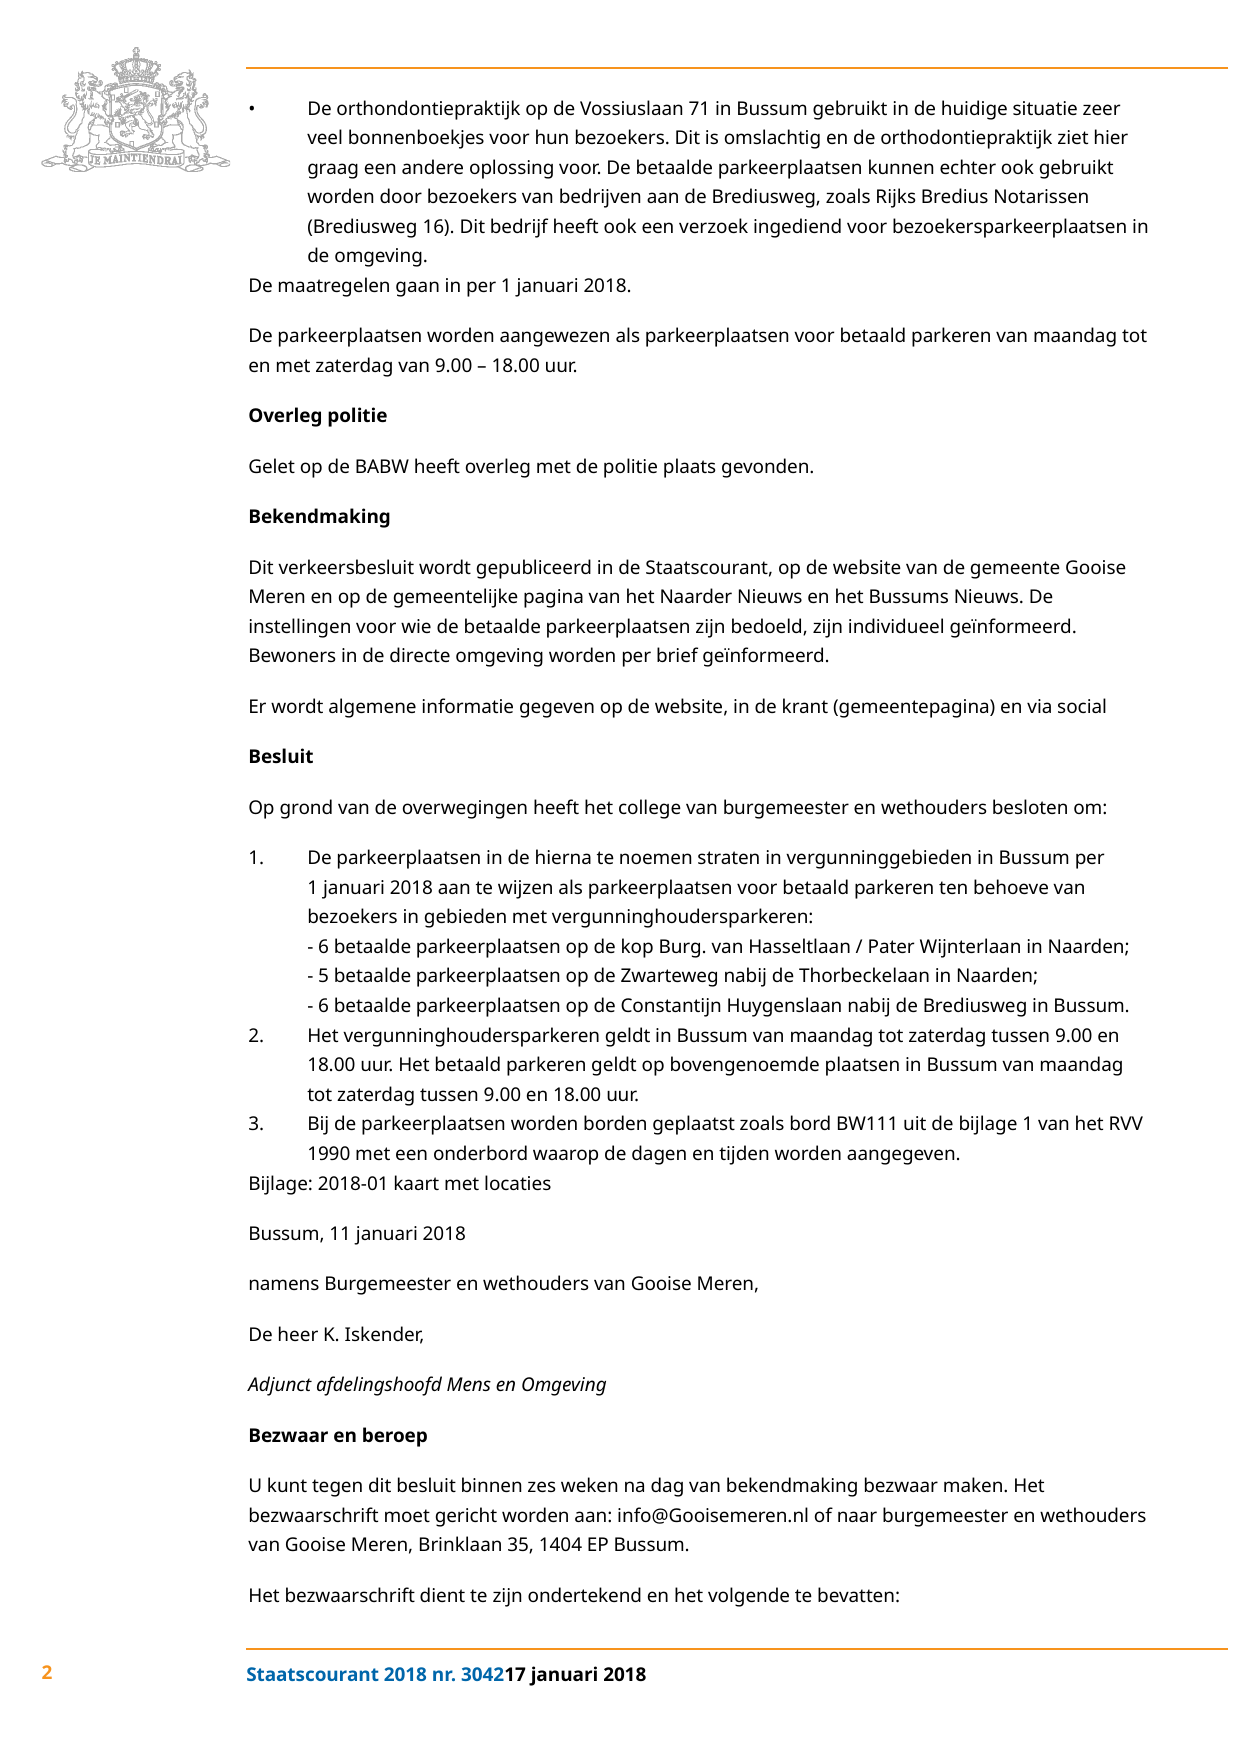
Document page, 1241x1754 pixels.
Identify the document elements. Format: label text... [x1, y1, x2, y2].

text Besluit [248, 743, 1152, 769]
text De heer K. Iskender, [248, 1321, 1152, 1347]
list De orthondontiepraktijk op de Vossiuslaan 71 in Bussum gebruikt in de huidige situatie zeer veel bonnenboekjes voor hun bezoekers. Dit is omslachtig en de orthodontiepraktijk ziet hier graag een andere oplossing voor. De betaalde parkeerplaatsen kunnen echter ook gebruikt worden door bezoekers van bedrijven aan de Brediusweg, zoals Rijks Bredius Notarissen (Brediusweg 16). Dit bedrijf heeft ook een verzoek ingediend voor bezoekersparkeerplaatsen in de omgeving. [248, 95, 1152, 268]
text Adjunct afdelingshoofd Mens en Omgeving [248, 1371, 1152, 1397]
text Bussum, 11 januari 2018 [248, 1220, 1152, 1246]
list - 6 betaalde parkeerplaatsen op de Constantijn Huygenslaan nabij de Brediusweg in Bussum. [248, 992, 1152, 1018]
list De parkeerplaatsen in de hierna te noemen straten in vergunninggebieden in Bussum per 1 januari 2018 aan te wijzen als parkeerplaatsen voor betaald parkeren ten behoeve van bezoekers in gebieden met vergunninghoudersparkeren: [248, 844, 1152, 929]
text De maatregelen gaan in per 1 januari 2018. [248, 272, 1152, 298]
text Bezwaar en beroep [248, 1422, 1152, 1448]
text Dit verkeersbesluit wordt gepubliceerd in de Staatscourant, op de website van de gemeente Gooise Meren en op de gemeentelijke pagina van het Naarder Nieuws en het Bussums Nieuws. De instellingen voor wie de betaalde parkeerplaatsen zijn bedoeld, zijn individueel geïnformeerd. Bewoners in de directe omgeving worden per brief geïnformeerd. [248, 554, 1152, 668]
text Op grond van de overwegingen heeft het college van burgemeester en wethouders besloten om: [248, 794, 1152, 820]
text Er wordt algemene informatie gegeven op de website, in de krant (gemeentepagina) en via social [248, 693, 1152, 719]
text De parkeerplaatsen worden aangewezen als parkeerplaatsen voor betaald parkeren van maandag tot en met zaterdag van 9.00 – 18.00 uur. [248, 323, 1152, 378]
list - 5 betaalde parkeerplaatsen op de Zwarteweg nabij de Thorbeckelaan in Naarden; [248, 963, 1152, 988]
text Overleg politie [248, 403, 1152, 428]
text Bekendmaking [248, 503, 1152, 529]
text namens Burgemeester en wethouders van Gooise Meren, [248, 1271, 1152, 1296]
text U kunt tegen dit besluit binnen zes weken na dag van bekendmaking bezwaar maken. Het bezwaarschrift moet gericht worden aan: info@Gooisemeren.nl of naar burgemeester en wethouders van Gooise Meren, Brinklaan 35, 1404 EP Bussum. [248, 1472, 1152, 1557]
list - 6 betaalde parkeerplaatsen op de kop Burg. van Hasseltlaan / Pater Wijnterlaan in Naarden; [248, 933, 1152, 959]
text Bijlage: 2018-01 kaart met locaties [248, 1170, 1152, 1196]
list Bij de parkeerplaatsen worden borden geplaatst zoals bord BW111 uit de bijlage 1 van het RVV 1990 met een onderbord waarop de dagen en tijden worden aangegeven. [248, 1111, 1152, 1166]
list Het vergunninghoudersparkeren geldt in Bussum van maandag tot zaterdag tussen 9.00 en 18.00 uur. Het betaald parkeren geldt op bovengenoemde plaatsen in Bussum van maandag tot zaterdag tussen 9.00 en 18.00 uur. [248, 1022, 1152, 1107]
picture [41, 47, 231, 172]
text Het bezwaarschrift dient te zijn ondertekend en het volgende te bevatten: [248, 1582, 1152, 1608]
text Gelet op de BABW heeft overleg met de politie plaats gevonden. [248, 453, 1152, 479]
